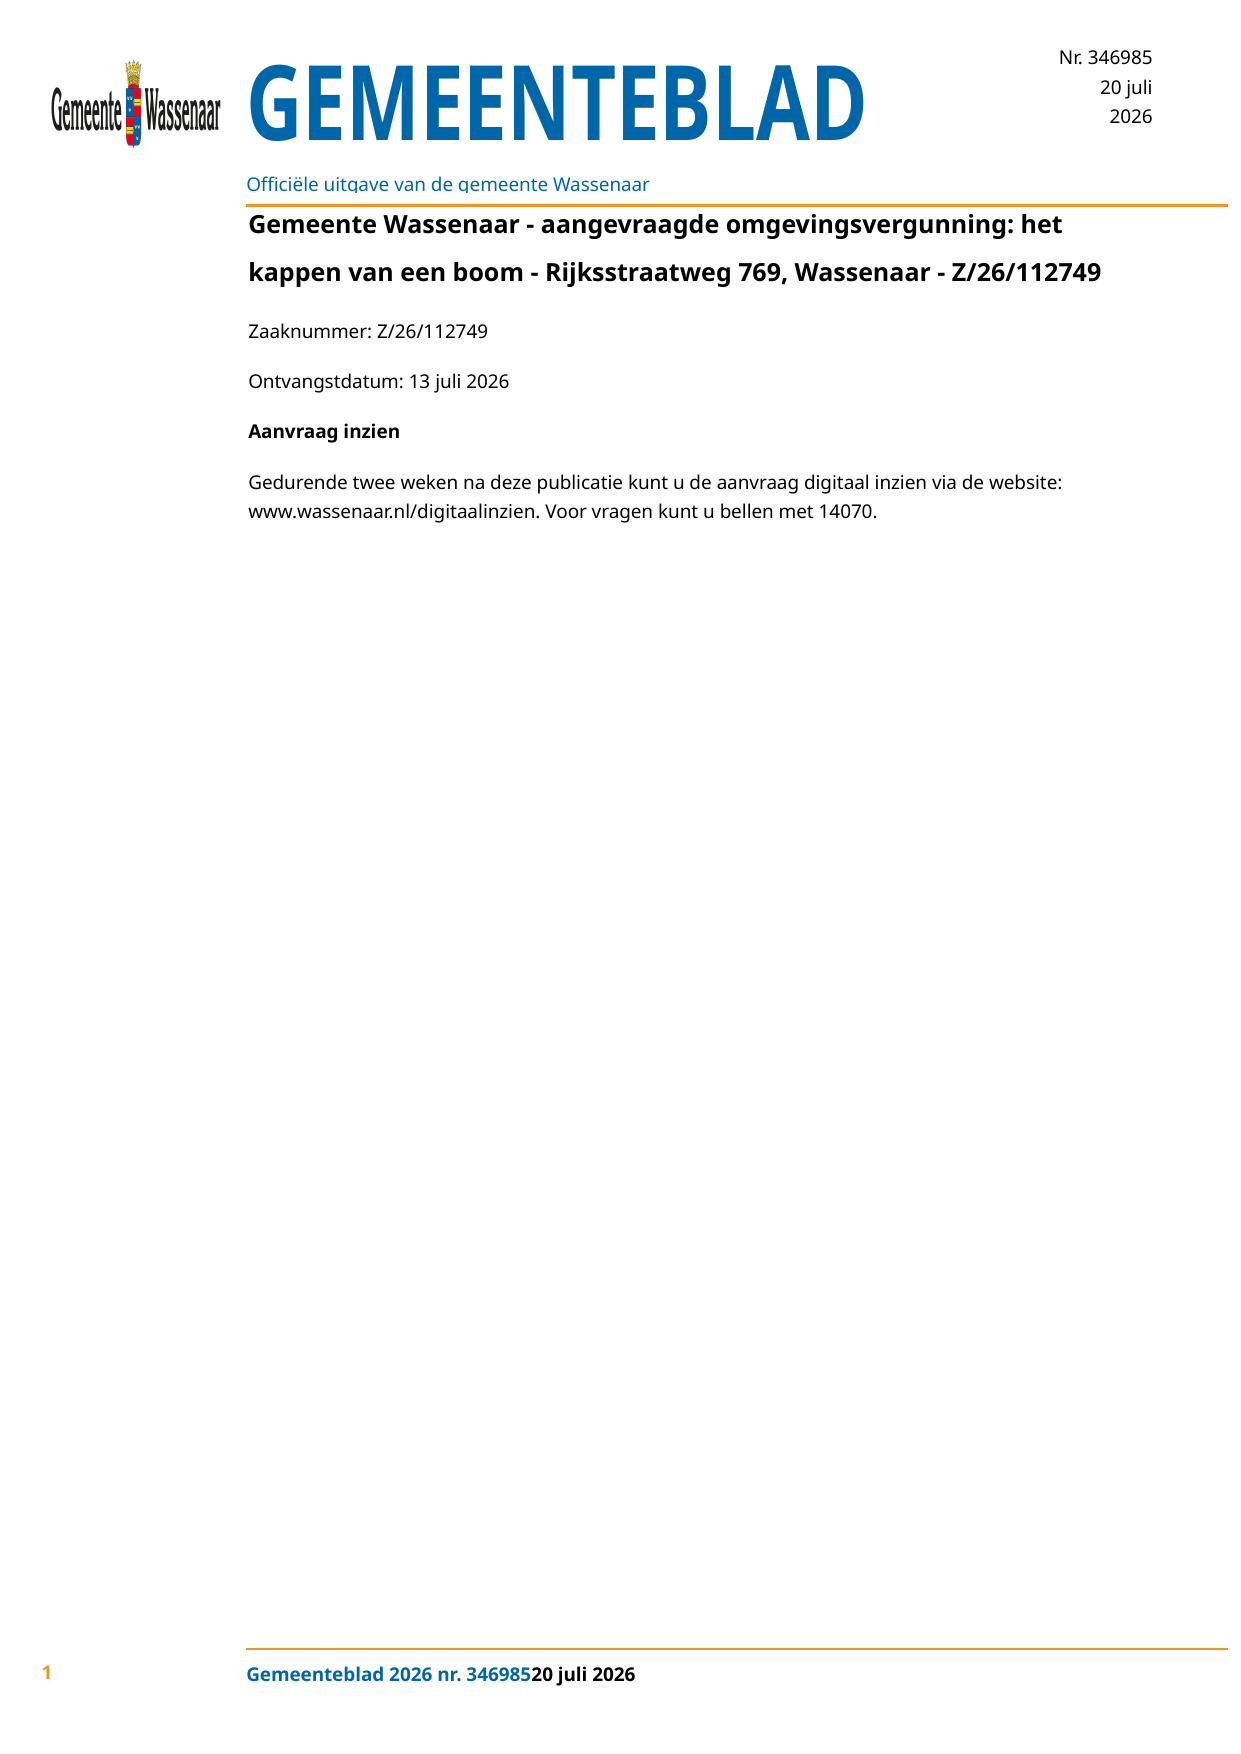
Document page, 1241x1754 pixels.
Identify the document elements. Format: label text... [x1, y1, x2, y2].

picture [41, 47, 231, 172]
text Zaaknummer: Z/26/112749 [248, 318, 1152, 344]
text Gemeente Wassenaar - aangevraagde omgevingsvergunning: het kappen van een boom - Rijksstraatweg 769, Wassenaar - Z/26/112749 [248, 207, 1152, 288]
text Aanvraag inzien [248, 419, 1152, 444]
text Ontvangstdatum: 13 juli 2026 [248, 368, 1152, 394]
text Gedurende twee weken na deze publicatie kunt u de aanvraag digitaal inzien via de website: www.wassenaar.nl/digitaalinzien. Voor vragen kunt u bellen met 14070. [248, 469, 1152, 524]
